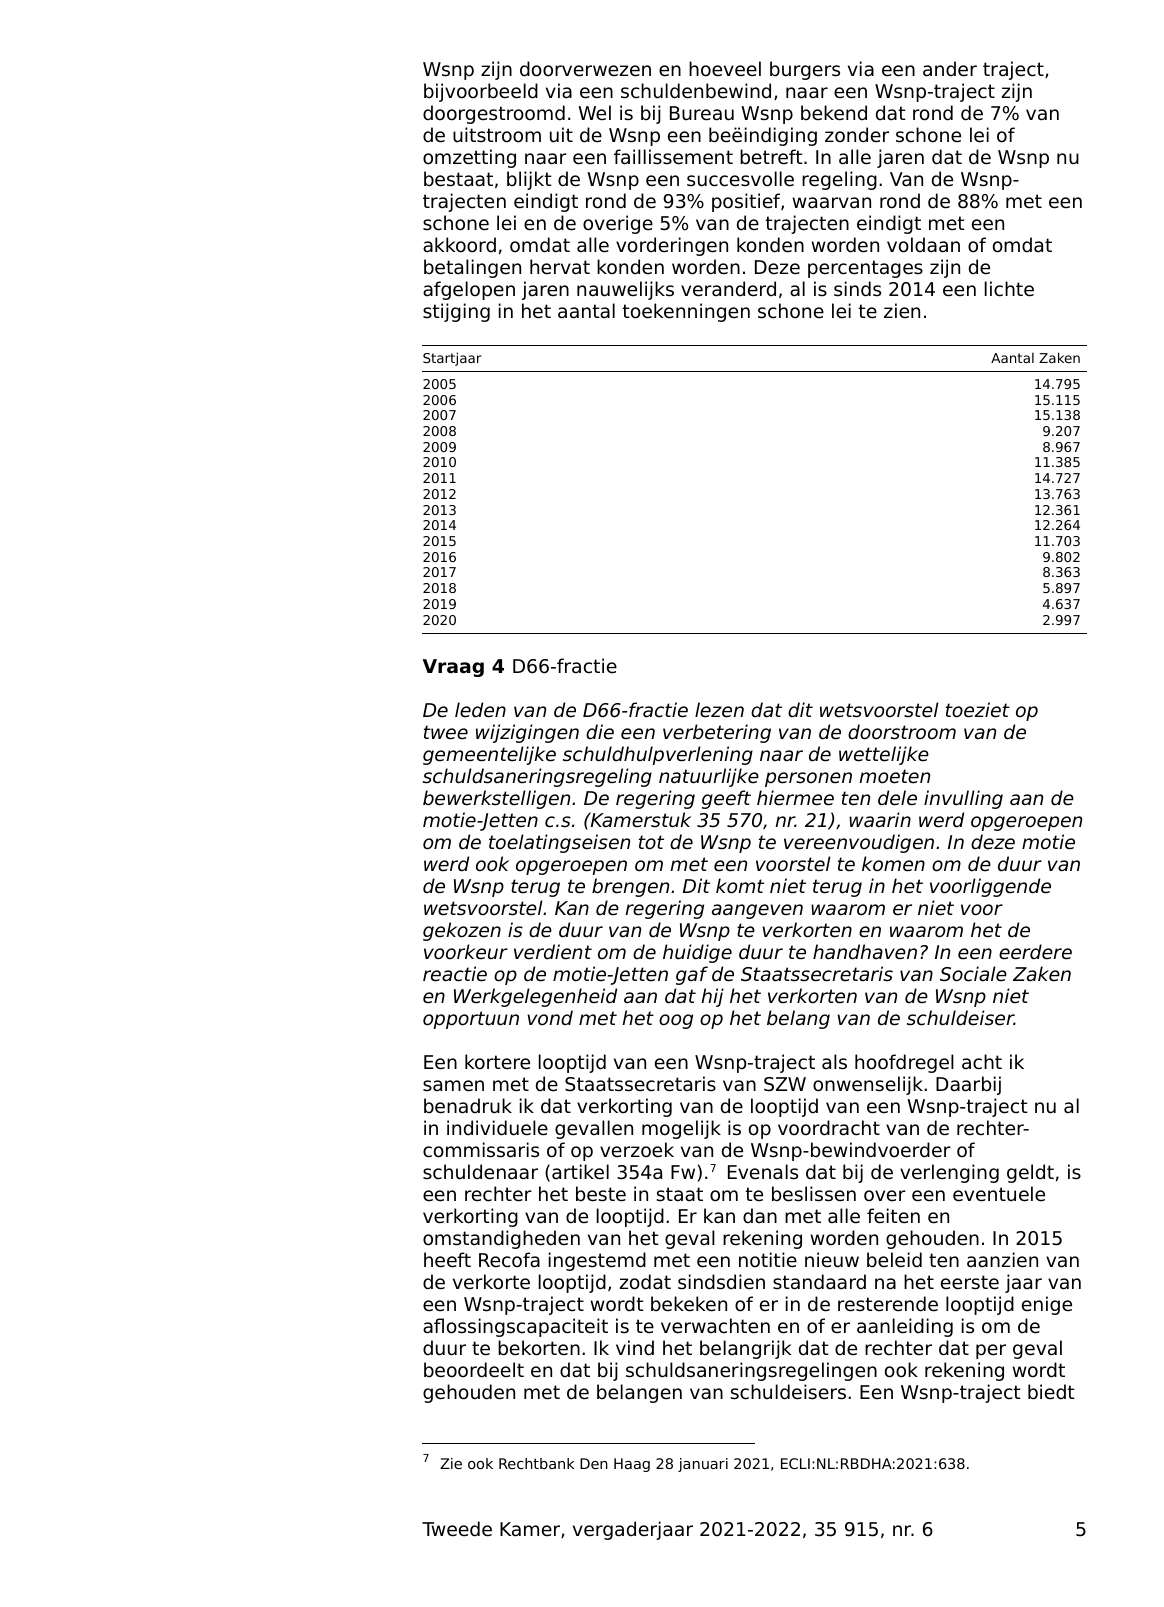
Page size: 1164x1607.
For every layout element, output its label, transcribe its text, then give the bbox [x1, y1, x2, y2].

table_cell 2014 [422, 518, 754, 534]
table_cell 2016 [422, 550, 754, 565]
table_header Aantal Zaken [754, 346, 1087, 371]
table_cell 11.703 [754, 534, 1087, 549]
table_cell 12.264 [754, 518, 1087, 534]
table_cell 12.361 [754, 503, 1087, 518]
table_cell 2018 [422, 581, 754, 597]
table_cell 14.727 [754, 471, 1087, 487]
table_cell 2.997 [754, 613, 1087, 633]
table_cell 9.802 [754, 550, 1087, 565]
table_cell 5.897 [754, 581, 1087, 597]
table_cell 14.795 [754, 372, 1087, 392]
text Zie ook Rechtbank Den Haag 28 januari 2021, ECLI:NL:RBDHA:2021:638. [422, 1452, 1087, 1474]
table_header Startjaar [422, 346, 754, 371]
table_cell 13.763 [754, 487, 1087, 502]
table_cell 2006 [422, 392, 754, 408]
table_cell 2008 [422, 424, 754, 439]
table_cell 2007 [422, 408, 754, 424]
table_cell 2011 [422, 471, 754, 487]
table_cell 2005 [422, 372, 754, 392]
table_cell 2010 [422, 455, 754, 471]
table_cell 8.967 [754, 440, 1087, 455]
table_cell 2009 [422, 440, 754, 455]
table_cell 15.115 [754, 392, 1087, 408]
table_cell 2012 [422, 487, 754, 502]
table_cell 15.138 [754, 408, 1087, 424]
table_cell 2013 [422, 503, 754, 518]
text De leden van de D66-fractie lezen dat dit wetsvoorstel toeziet op twee wijzigingen die een verbetering van de doorstroom van de gemeentelijke schuldhulpverlening naar de wettelijke schuldsaneringsregeling natuurlijke personen moeten bewerkstelligen. De regering geeft hiermee ten dele invulling aan de motie-Jetten c.s. (Kamerstuk 35 570, nr. 21), waarin werd opgeroepen om de toelatingseisen tot de Wsnp te vereenvoudigen. In deze motie werd ook opgeroepen om met een voorstel te komen om de duur van de Wsnp terug te brengen. Dit komt niet terug in het voorliggende wetsvoorstel. Kan de regering aangeven waarom er niet voor gekozen is de duur van de Wsnp te verkorten en waarom het de voorkeur verdient om de huidige duur te handhaven? In een eerdere reactie op de motie-Jetten gaf de Staatssecretaris van Sociale Zaken en Werkgelegenheid aan dat hij het verkorten van de Wsnp niet opportuun vond met het oog op het belang van de schuldeiser. [422, 700, 1087, 1030]
table_cell 11.385 [754, 455, 1087, 471]
table_cell 2020 [422, 613, 754, 633]
text Vraag 4 D66-fractie [422, 656, 1087, 678]
table_cell 8.363 [754, 565, 1087, 581]
table_cell 2017 [422, 565, 754, 581]
table_cell 2019 [422, 597, 754, 612]
text Een kortere looptijd van een Wsnp-traject als hoofdregel acht ik samen met de Staatssecretaris van SZW onwenselijk. Daarbij benadruk ik dat verkorting van de looptijd van een Wsnp-traject nu al in individuele gevallen mogelijk is op voordracht van de rechter-commissaris of op verzoek van de Wsnp-bewindvoerder of schuldenaar (artikel 354a Fw). Evenals dat bij de verlenging geldt, is een rechter het beste in staat om te beslissen over een eventuele verkorting van de looptijd. Er kan dan met alle feiten en omstandigheden van het geval rekening worden gehouden. In 2015 heeft Recofa ingestemd met een notitie nieuw beleid ten aanzien van de verkorte looptijd, zodat sindsdien standaard na het eerste jaar van een Wsnp-traject wordt bekeken of er in de resterende looptijd enige aflossingscapaciteit is te verwachten en of er aanleiding is om de duur te bekorten. Ik vind het belangrijk dat de rechter dat per geval beoordeelt en dat bij schuldsaneringsregelingen ook rekening wordt gehouden met de belangen van schuldeisers. Een Wsnp-traject biedt [422, 1052, 1087, 1404]
table_cell 4.637 [754, 597, 1087, 612]
table_cell 9.207 [754, 424, 1087, 439]
table_cell 2015 [422, 534, 754, 549]
text Wsnp zijn doorverwezen en hoeveel burgers via een ander traject, bijvoorbeeld via een schuldenbewind, naar een Wsnp-traject zijn doorgestroomd. Wel is bij Bureau Wsnp bekend dat rond de 7% van de uitstroom uit de Wsnp een beëindiging zonder schone lei of omzetting naar een faillissement betreft. In alle jaren dat de Wsnp nu bestaat, blijkt de Wsnp een succesvolle regeling. Van de Wsnp-trajecten eindigt rond de 93% positief, waarvan rond de 88% met een schone lei en de overige 5% van de trajecten eindigt met een akkoord, omdat alle vorderingen konden worden voldaan of omdat betalingen hervat konden worden. Deze percentages zijn de afgelopen jaren nauwelijks veranderd, al is sinds 2014 een lichte stijging in het aantal toekenningen schone lei te zien. [422, 59, 1087, 323]
